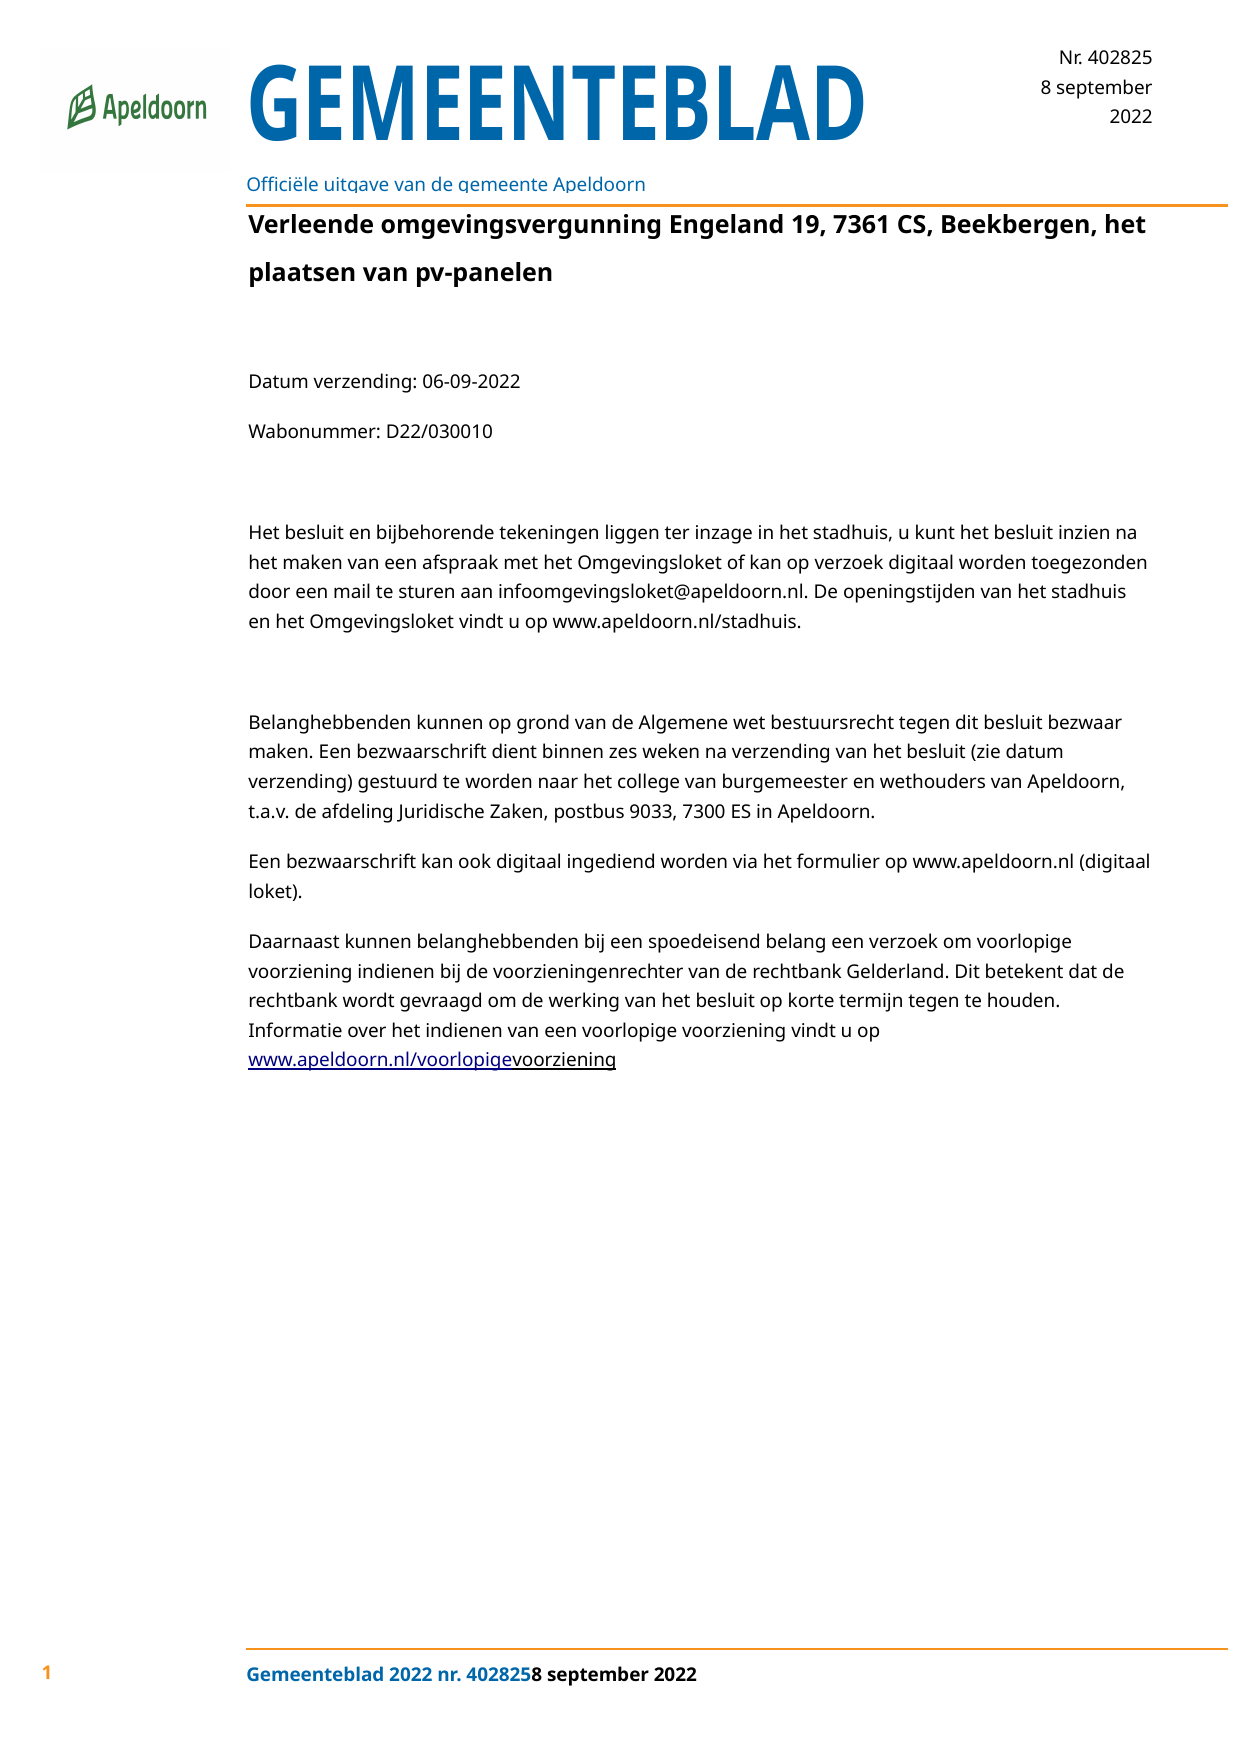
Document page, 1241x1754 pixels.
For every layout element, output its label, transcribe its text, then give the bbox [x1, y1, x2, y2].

text Datum verzending: 06-09-2022 [248, 368, 1152, 394]
text Wabonummer: D22/030010 [248, 419, 1152, 444]
text Het besluit en bijbehorende tekeningen liggen ter inzage in het stadhuis, u kunt het besluit inzien na het maken van een afspraak met het Omgevingsloket of kan op verzoek digitaal worden toegezonden door een mail te sturen aan infoomgevingsloket@apeldoorn.nl. De openingstijden van het stadhuis en het Omgevingsloket vindt u op www.apeldoorn.nl/stadhuis. [248, 519, 1152, 634]
text Verleende omgevingsvergunning Engeland 19, 7361 CS, Beekbergen, het plaatsen van pv-panelen [248, 207, 1152, 288]
text Belanghebbenden kunnen op grond van de Algemene wet bestuursrecht tegen dit besluit bezwaar maken. Een bezwaarschrift dient binnen zes weken na verzending van het besluit (zie datum verzending) gestuurd te worden naar het college van burgemeester en wethouders van Apeldoorn, t.a.v. de afdeling Juridische Zaken, postbus 9033, 7300 ES in Apeldoorn. [248, 709, 1152, 824]
picture [41, 47, 231, 172]
text Een bezwaarschrift kan ook digitaal ingediend worden via het formulier op www.apeldoorn.nl (digitaal loket). [248, 848, 1152, 904]
text Daarnaast kunnen belanghebbenden bij een spoedeisend belang een verzoek om voorlopige voorziening indienen bij de voorzieningenrechter van de rechtbank Gelderland. Dit betekent dat de rechtbank wordt gevraagd om de werking van het besluit op korte termijn tegen te houden. Informatie over het indienen van een voorlopige voorziening vindt u op www.apeldoorn.nl/voorlopigevoorziening [248, 928, 1152, 1072]
